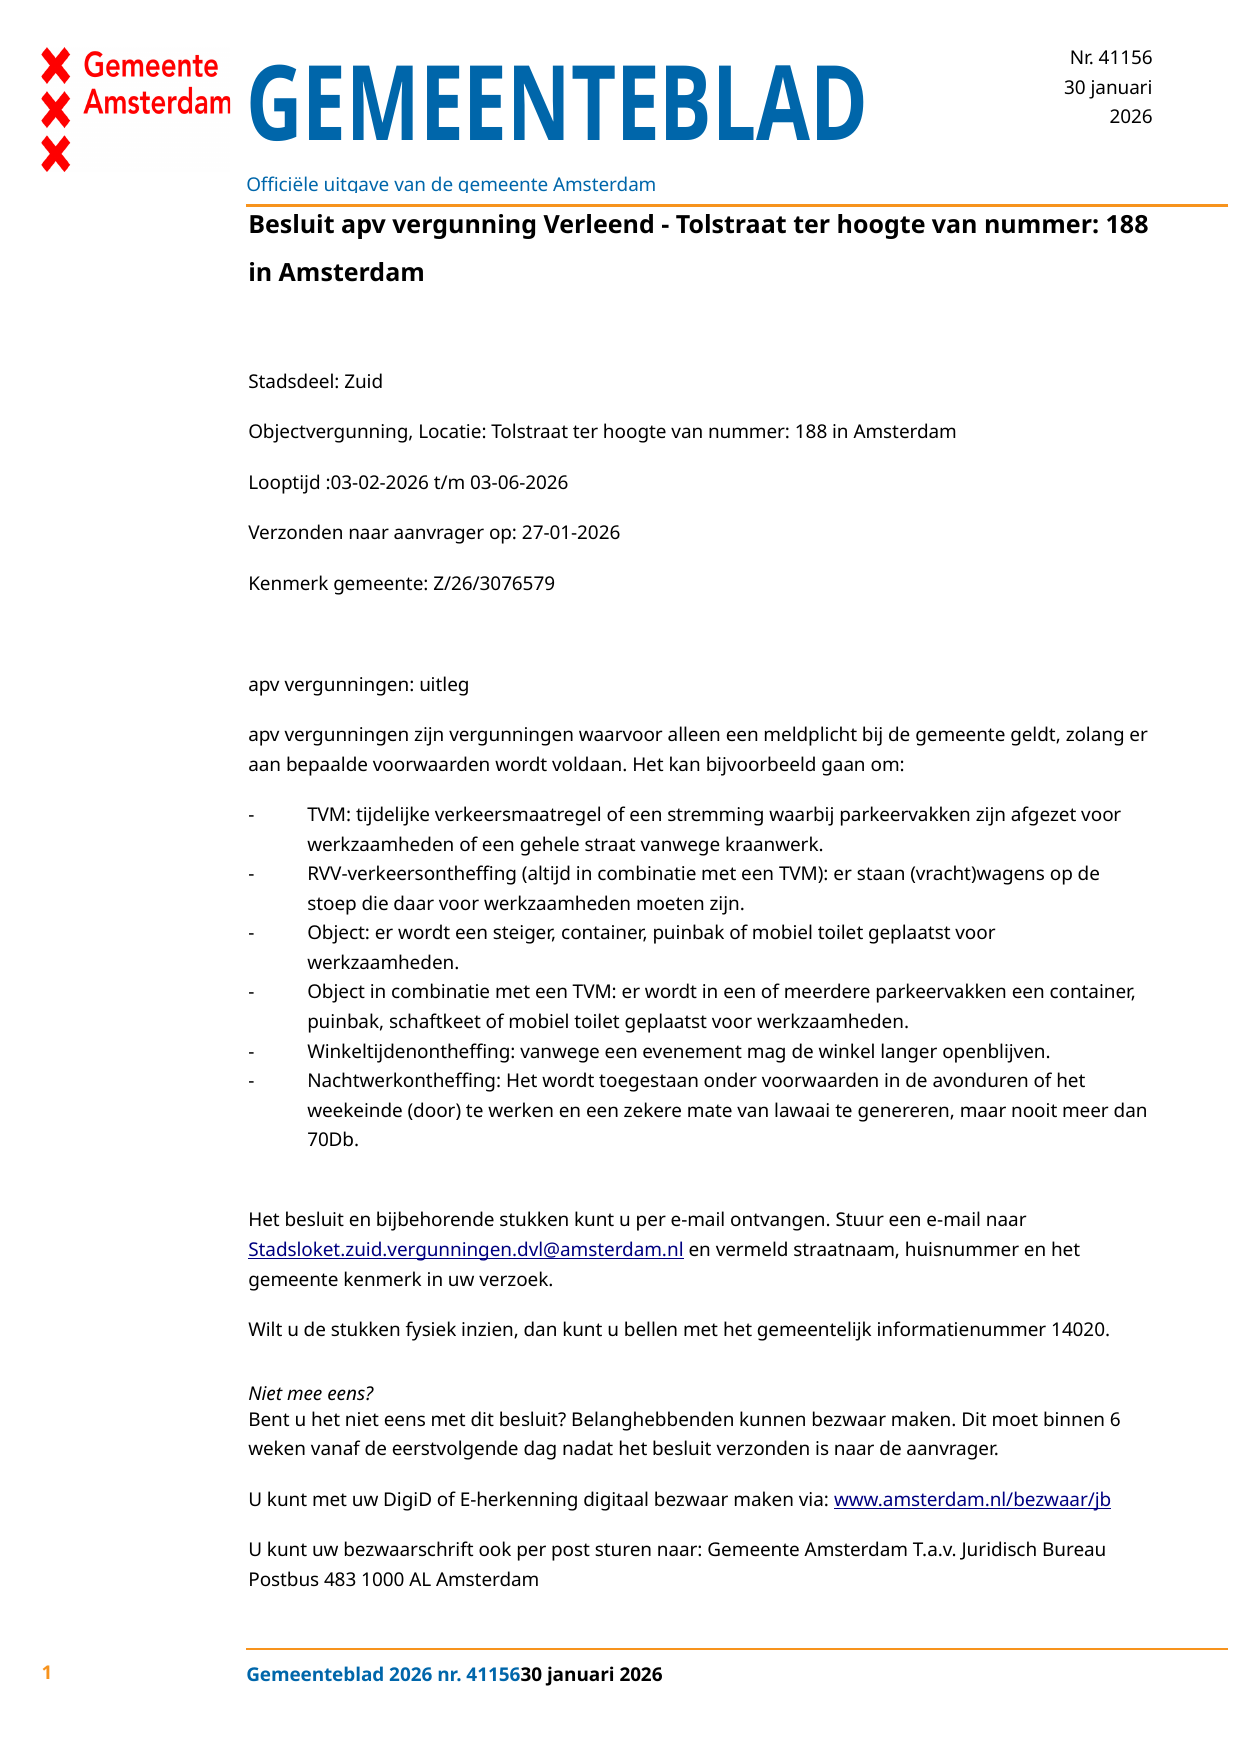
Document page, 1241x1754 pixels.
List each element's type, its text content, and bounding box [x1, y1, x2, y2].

list RVV-verkeersontheffing (altijd in combinatie met een TVM): er staan (vracht)wagens op de stoep die daar voor werkzaamheden moeten zijn. [248, 860, 1152, 916]
text Looptijd :03-02-2026 t/m 03-06-2026 [248, 469, 1152, 495]
list Object in combinatie met een TVM: er wordt in een of meerdere parkeervakken een container, puinbak, schaftkeet of mobiel toilet geplaatst voor werkzaamheden. [248, 979, 1152, 1034]
text Bent u het niet eens met dit besluit? Belanghebbenden kunnen bezwaar maken. Dit moet binnen 6 weken vanaf de eerstvolgende dag nadat het besluit verzonden is naar de aanvrager. [248, 1406, 1152, 1461]
text U kunt uw bezwaarschrift ook per post sturen naar: Gemeente Amsterdam T.a.v. Juridisch Bureau Postbus 483 1000 AL Amsterdam [248, 1536, 1152, 1592]
text Niet mee eens? [248, 1380, 1152, 1406]
list Winkeltijdenontheffing: vanwege een evenement mag de winkel langer openblijven. [248, 1038, 1152, 1064]
text Het besluit en bijbehorende stukken kunt u per e-mail ontvangen. Stuur een e-mail naar Stadsloket.zuid.vergunningen.dvl@amsterdam.nl en vermeld straatnaam, huisnummer en het gemeente kenmerk in uw verzoek. [248, 1207, 1152, 1292]
picture [41, 47, 231, 172]
text apv vergunningen: uitleg [248, 671, 1152, 697]
list Object: er wordt een steiger, container, puinbak of mobiel toilet geplaatst voor werkzaamheden. [248, 919, 1152, 975]
text U kunt met uw DigiD of E-herkenning digitaal bezwaar maken via: www.amsterdam.nl/bezwaar/jb [248, 1486, 1152, 1512]
text Stadsdeel: Zuid [248, 368, 1152, 394]
text Besluit apv vergunning Verleend - Tolstraat ter hoogte van nummer: 188 in Amsterdam [248, 207, 1152, 288]
list Nachtwerkontheffing: Het wordt toegestaan onder voorwaarden in de avonduren of het weekeinde (door) te werken en een zekere mate van lawaai te genereren, maar nooit meer dan 70Db. [248, 1067, 1152, 1152]
text apv vergunningen zijn vergunningen waarvoor alleen een meldplicht bij de gemeente geldt, zolang er aan bepaalde voorwaarden wordt voldaan. Het kan bijvoorbeeld gaan om: [248, 721, 1152, 777]
text Kenmerk gemeente: Z/26/3076579 [248, 570, 1152, 596]
list TVM: tijdelijke verkeersmaatregel of een stremming waarbij parkeervakken zijn afgezet voor werkzaamheden of een gehele straat vanwege kraanwerk. [248, 801, 1152, 857]
text Objectvergunning, Locatie: Tolstraat ter hoogte van nummer: 188 in Amsterdam [248, 419, 1152, 444]
text Wilt u de stukken fysiek inzien, dan kunt u bellen met het gemeentelijk informatienummer 14020. [248, 1316, 1152, 1342]
text Verzonden naar aanvrager op: 27-01-2026 [248, 519, 1152, 545]
